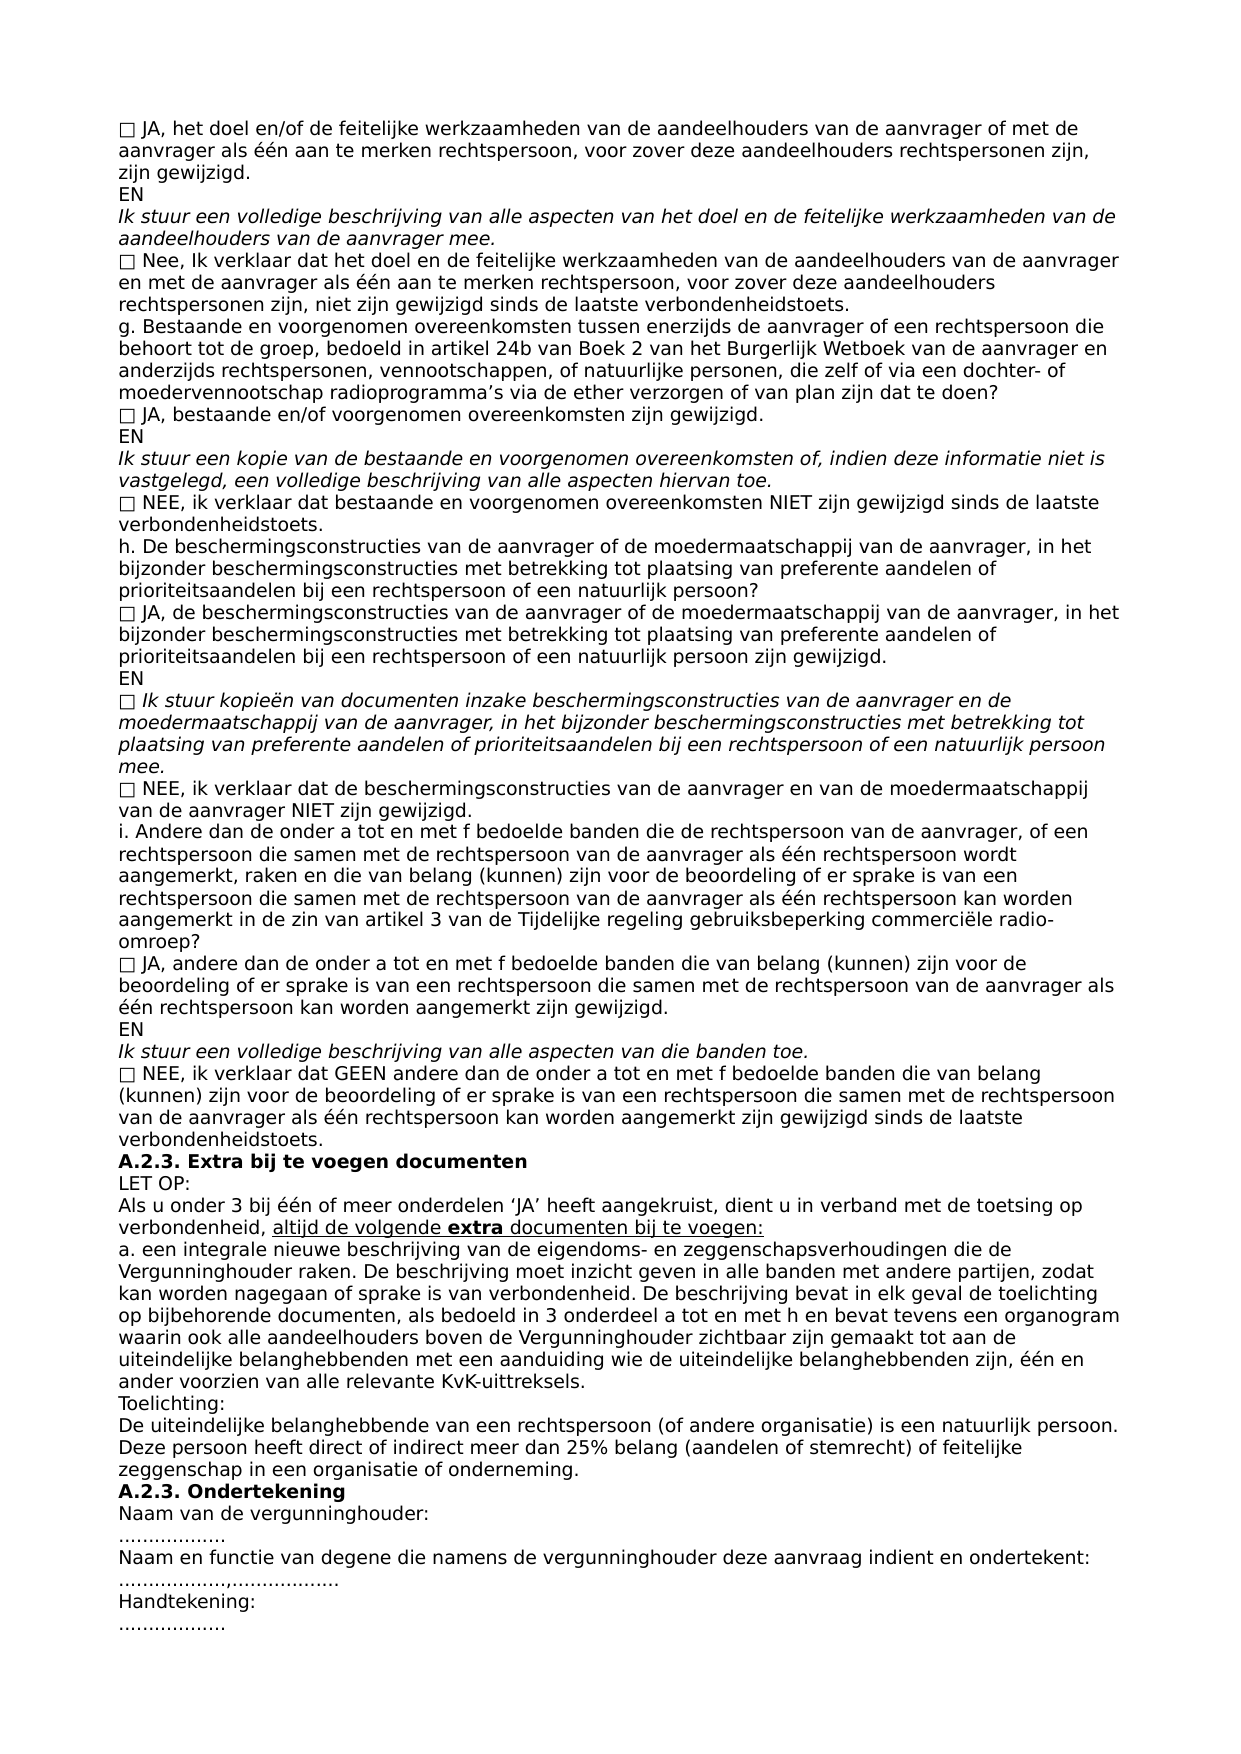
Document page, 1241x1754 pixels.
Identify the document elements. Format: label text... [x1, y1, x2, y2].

text Ik stuur een volledige beschrijving van alle aspecten van die banden toe. [118, 1041, 1122, 1063]
text EN [118, 184, 1122, 206]
text A.2.3. Ondertekening [118, 1481, 1122, 1503]
text A.2.3. Extra bij te voegen documenten [118, 1151, 1122, 1173]
text Handtekening: [118, 1591, 1122, 1613]
text De uiteindelijke belanghebbende van een rechtspersoon (of andere organisatie) is een natuurlijk persoon. Deze persoon heeft direct of indirect meer dan 25% belang (aandelen of stemrecht) of feitelijke zeggenschap in een organisatie of onderneming. [118, 1415, 1122, 1481]
text Ik stuur een volledige beschrijving van alle aspecten van het doel en de feitelijke werkzaamheden van de aandeelhouders van de aanvrager mee. [118, 206, 1122, 250]
text Toelichting: [118, 1393, 1122, 1415]
text □ Nee, Ik verklaar dat het doel en de feitelijke werkzaamheden van de aandeelhouders van de aanvrager en met de aanvrager als één aan te merken rechtspersoon, voor zover deze aandeelhouders rechtspersonen zijn, niet zijn gewijzigd sinds de laatste verbondenheidstoets. [118, 250, 1122, 316]
text i. Andere dan de onder a tot en met f bedoelde banden die de rechtspersoon van de aanvrager, of een rechtspersoon die samen met de rechtspersoon van de aanvrager als één rechtspersoon wordt aangemerkt, raken en die van belang (kunnen) zijn voor de beoordeling of er sprake is van een rechtspersoon die samen met de rechtspersoon van de aanvrager als één rechtspersoon kan worden aangemerkt in de zin van artikel 3 van de Tijdelijke regeling gebruiksbeperking commerciële radio-omroep? [118, 821, 1122, 953]
text □ NEE, ik verklaar dat GEEN andere dan de onder a tot en met f bedoelde banden die van belang (kunnen) zijn voor de beoordeling of er sprake is van een rechtspersoon die samen met de rechtspersoon van de aanvrager als één rechtspersoon kan worden aangemerkt zijn gewijzigd sinds de laatste verbondenheidstoets. [118, 1063, 1122, 1151]
text □ Ik stuur kopieën van documenten inzake beschermingsconstructies van de aanvrager en de moedermaatschappij van de aanvrager, in het bijzonder beschermingsconstructies met betrekking tot plaatsing van preferente aandelen of prioriteitsaandelen bij een rechtspersoon of een natuurlijk persoon mee. [118, 689, 1122, 777]
text □ JA, de beschermingsconstructies van de aanvrager of de moedermaatschappij van de aanvrager, in het bijzonder beschermingsconstructies met betrekking tot plaatsing van preferente aandelen of prioriteitsaandelen bij een rechtspersoon of een natuurlijk persoon zijn gewijzigd. [118, 602, 1122, 668]
text □ NEE, ik verklaar dat bestaande en voorgenomen overeenkomsten NIET zijn gewijzigd sinds de laatste verbondenheidstoets. [118, 492, 1122, 536]
text EN [118, 426, 1122, 448]
text a. een integrale nieuwe beschrijving van de eigendoms- en zeggenschapsverhoudingen die de Vergunninghouder raken. De beschrijving moet inzicht geven in alle banden met andere partijen, zodat kan worden nagegaan of sprake is van verbondenheid. De beschrijving bevat in elk geval de toelichting op bijbehorende documenten, als bedoeld in 3 onderdeel a tot en met h en bevat tevens een organogram waarin ook alle aandeelhouders boven de Vergunninghouder zichtbaar zijn gemaakt tot aan de uiteindelijke belanghebbenden met een aanduiding wie de uiteindelijke belanghebbenden zijn, één en ander voorzien van alle relevante KvK-uittreksels. [118, 1239, 1122, 1393]
text g. Bestaande en voorgenomen overeenkomsten tussen enerzijds de aanvrager of een rechtspersoon die behoort tot de groep, bedoeld in artikel 24b van Boek 2 van het Burgerlijk Wetboek van de aanvrager en anderzijds rechtspersonen, vennootschappen, of natuurlijke personen, die zelf of via een dochter- of moedervennootschap radioprogramma’s via de ether verzorgen of van plan zijn dat te doen? [118, 316, 1122, 404]
text Ik stuur een kopie van de bestaande en voorgenomen overeenkomsten of, indien deze informatie niet is vastgelegd, een volledige beschrijving van alle aspecten hiervan toe. [118, 448, 1122, 492]
text .................. [118, 1613, 1122, 1635]
text Naam en functie van degene die namens de vergunninghouder deze aanvraag indient en ondertekent: [118, 1547, 1122, 1569]
text Naam van de vergunninghouder: [118, 1503, 1122, 1525]
text □ NEE, ik verklaar dat de beschermingsconstructies van de aanvrager en van de moedermaatschappij van de aanvrager NIET zijn gewijzigd. [118, 777, 1122, 821]
text .................. [118, 1525, 1122, 1547]
text h. De beschermingsconstructies van de aanvrager of de moedermaatschappij van de aanvrager, in het bijzonder beschermingsconstructies met betrekking tot plaatsing van preferente aandelen of prioriteitsaandelen bij een rechtspersoon of een natuurlijk persoon? [118, 536, 1122, 602]
text ..................,.................. [118, 1569, 1122, 1591]
text LET OP: [118, 1173, 1122, 1195]
text Als u onder 3 bij één of meer onderdelen ‘JA’ heeft aangekruist, dient u in verband met de toetsing op verbondenheid, altijd de volgende extra documenten bij te voegen: [118, 1195, 1122, 1239]
text □ JA, andere dan de onder a tot en met f bedoelde banden die van belang (kunnen) zijn voor de beoordeling of er sprake is van een rechtspersoon die samen met de rechtspersoon van de aanvrager als één rechtspersoon kan worden aangemerkt zijn gewijzigd. [118, 953, 1122, 1019]
text □ JA, het doel en/of de feitelijke werkzaamheden van de aandeelhouders van de aanvrager of met de aanvrager als één aan te merken rechtspersoon, voor zover deze aandeelhouders rechtspersonen zijn, zijn gewijzigd. [118, 118, 1122, 184]
text □ JA, bestaande en/of voorgenomen overeenkomsten zijn gewijzigd. [118, 404, 1122, 426]
text EN [118, 1019, 1122, 1041]
text EN [118, 668, 1122, 689]
